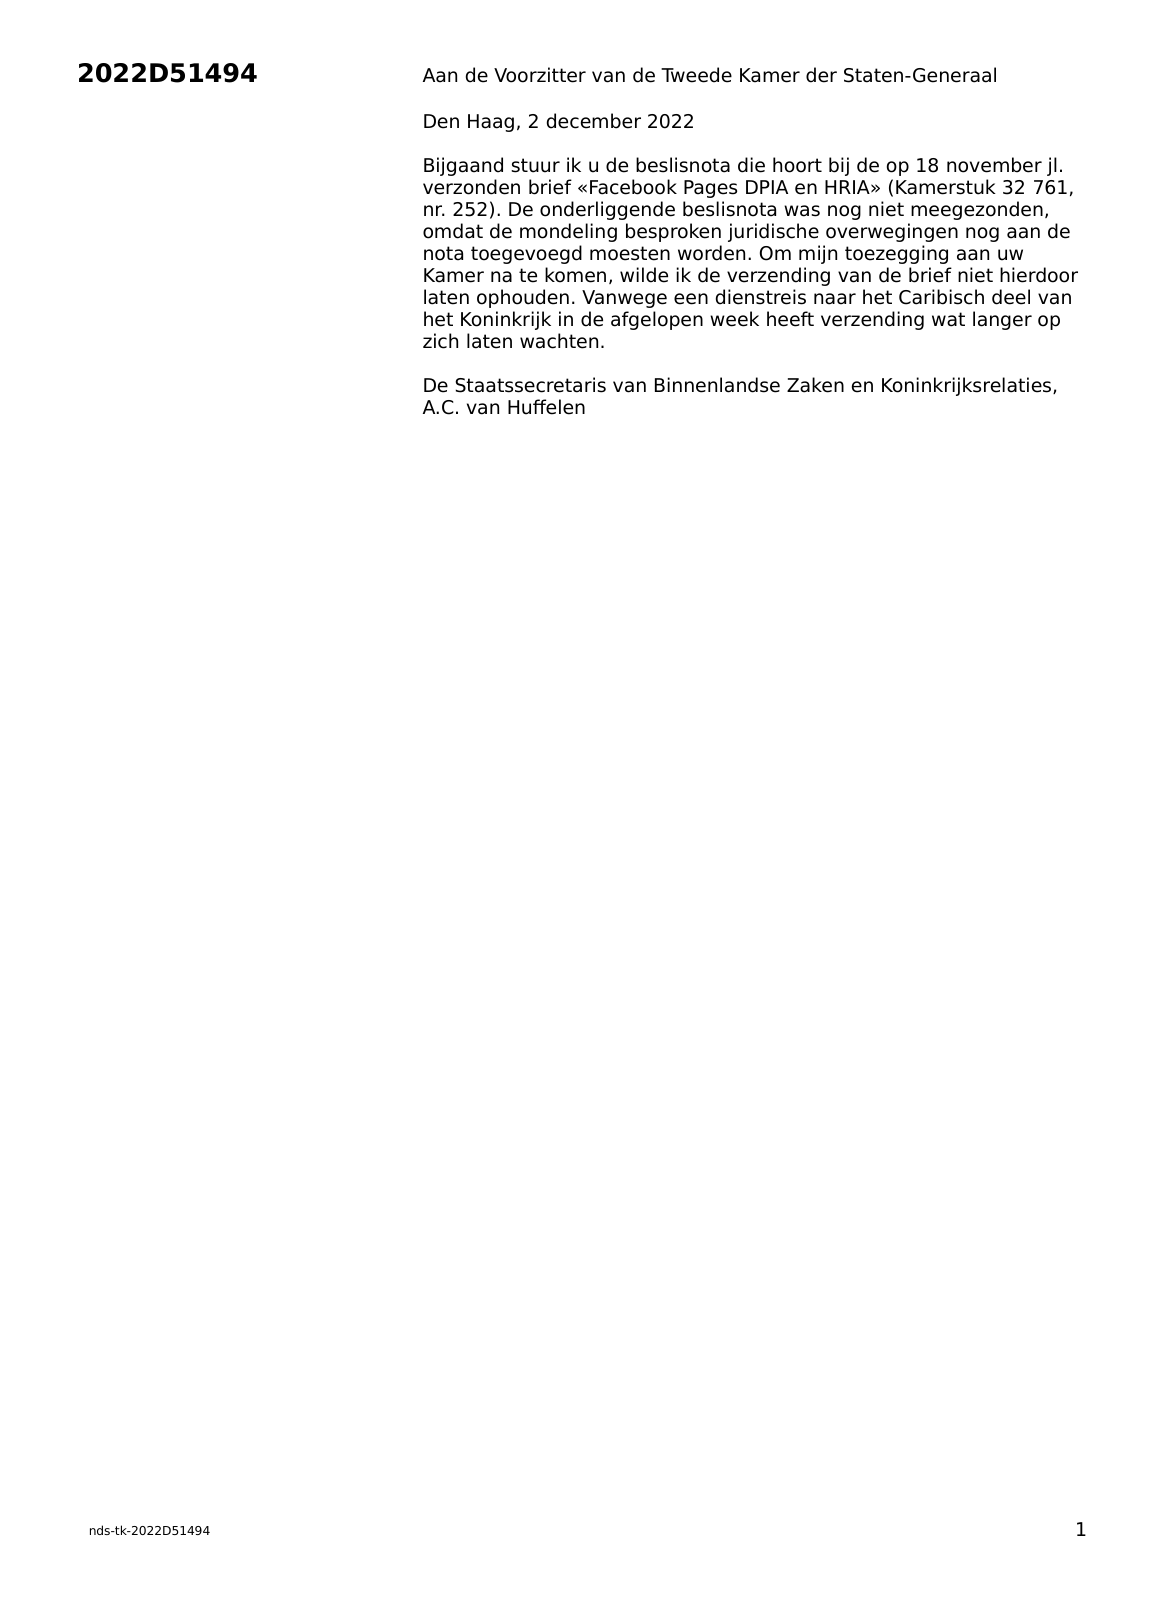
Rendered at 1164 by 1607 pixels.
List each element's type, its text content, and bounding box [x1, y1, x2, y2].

text nds-tk-2022D51494 [88, 1524, 323, 1538]
text Bijgaand stuur ik u de beslisnota die hoort bij de op 18 november jl. verzonden brief «Facebook Pages DPIA en HRIA» (Kamerstuk 32 761, nr. 252). De onderliggende beslisnota was nog niet meegezonden, omdat de mondeling besproken juridische overwegingen nog aan de nota toegevoegd moesten worden. Om mijn toezegging aan uw Kamer na te komen, wilde ik de verzending van de brief niet hierdoor laten ophouden. Vanwege een dienstreis naar het Caribisch deel van het Koninkrijk in de afgelopen week heeft verzending wat langer op zich laten wachten. [422, 155, 1087, 353]
text 2022D51494 Aan de Voorzitter van de Tweede Kamer der Staten-Generaal [77, 59, 1087, 89]
text A.C. van Huffelen [422, 397, 1087, 419]
text De Staatssecretaris van Binnenlandse Zaken en Koninkrijksrelaties, [422, 375, 1087, 397]
text Den Haag, 2 december 2022 [422, 111, 1087, 133]
